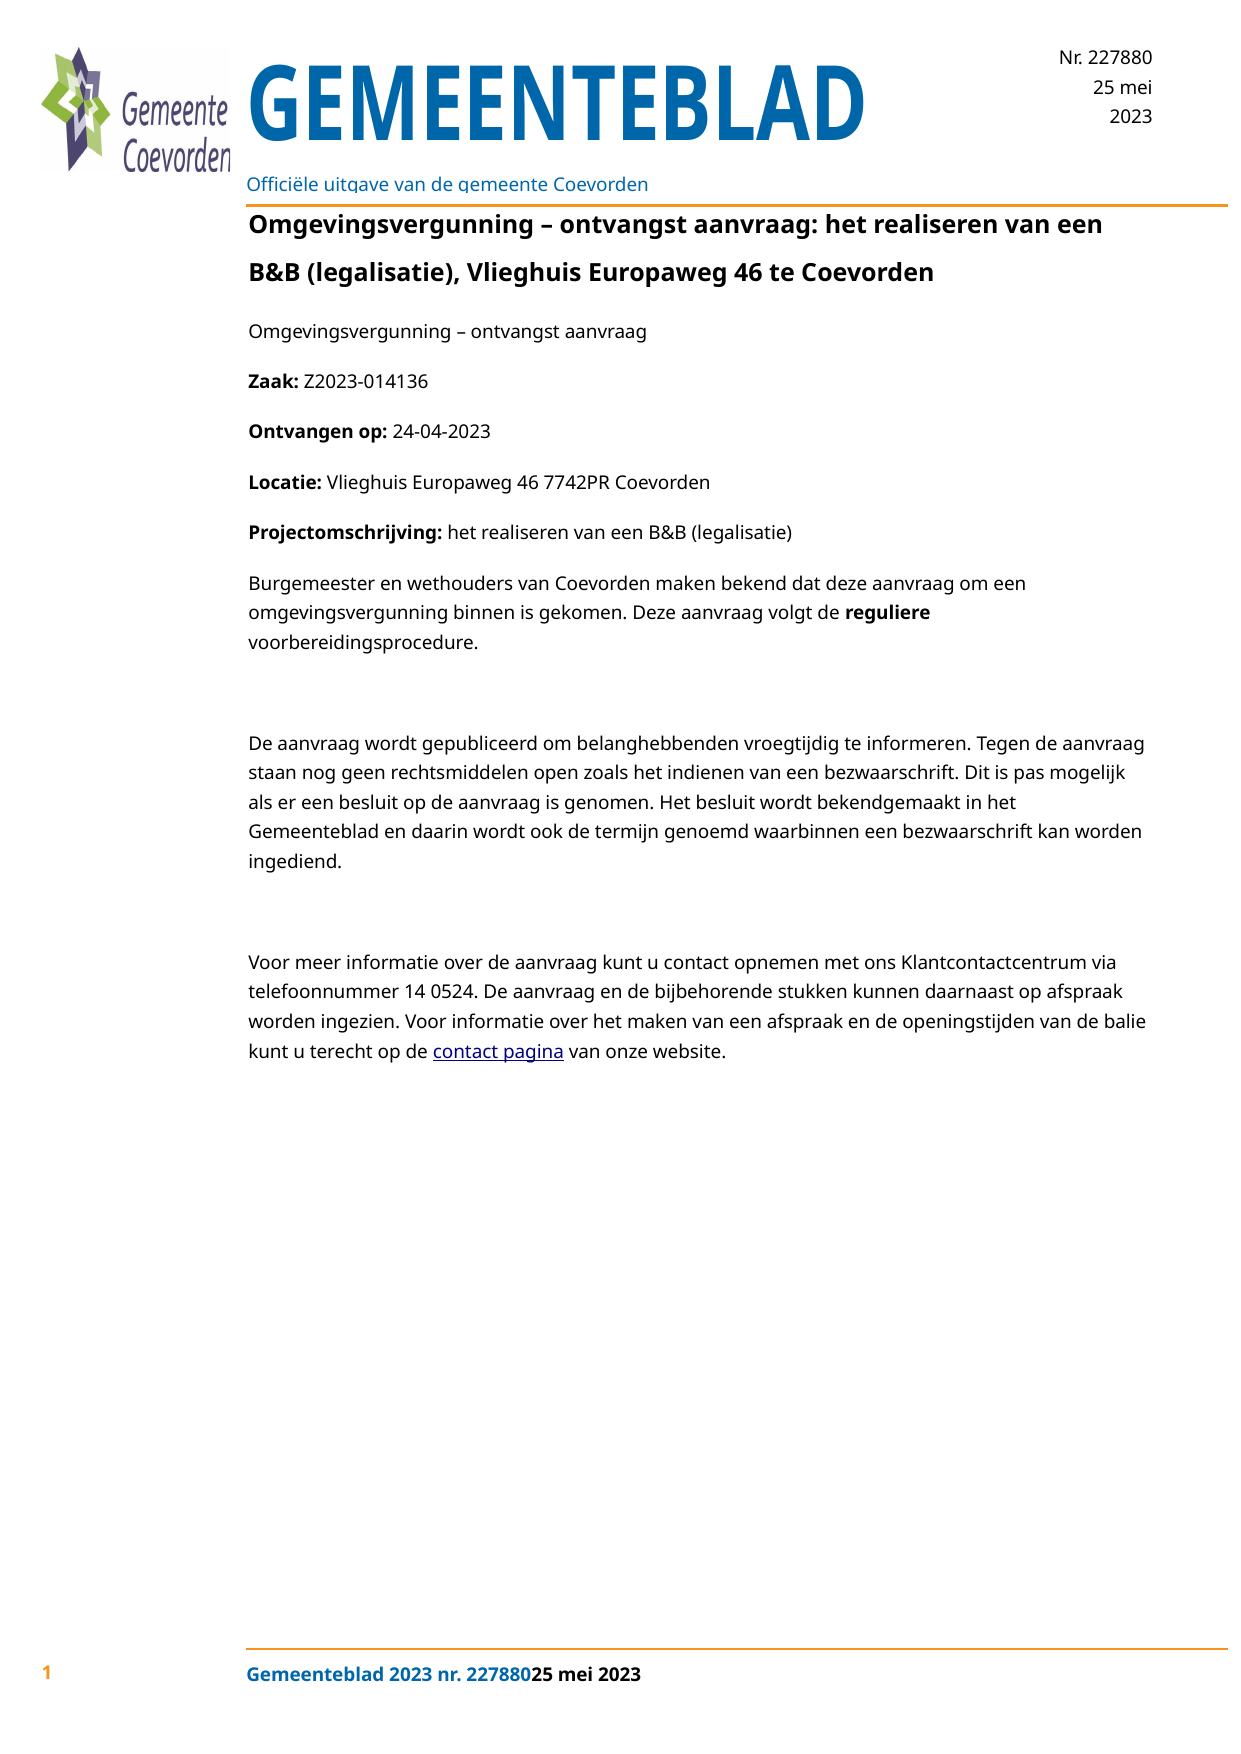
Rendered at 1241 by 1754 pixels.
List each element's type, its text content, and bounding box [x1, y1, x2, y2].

text Omgevingsvergunning – ontvangst aanvraag: het realiseren van een B&B (legalisatie), Vlieghuis Europaweg 46 te Coevorden [248, 207, 1152, 288]
text Locatie: Vlieghuis Europaweg 46 7742PR Coevorden [248, 469, 1152, 495]
picture [41, 47, 231, 172]
text Projectomschrijving: het realiseren van een B&B (legalisatie) [248, 519, 1152, 545]
text Zaak: Z2023-014136 [248, 368, 1152, 394]
text De aanvraag wordt gepubliceerd om belanghebbenden vroegtijdig te informeren. Tegen de aanvraag staan nog geen rechtsmiddelen open zoals het indienen van een bezwaarschrift. Dit is pas mogelijk als er een besluit op de aanvraag is genomen. Het besluit wordt bekendgemaakt in het Gemeenteblad en daarin wordt ook de termijn genoemd waarbinnen een bezwaarschrift kan worden ingediend. [248, 730, 1152, 874]
text Ontvangen op: 24-04-2023 [248, 419, 1152, 444]
text Omgevingsvergunning – ontvangst aanvraag [248, 318, 1152, 344]
text Burgemeester en wethouders van Coevorden maken bekend dat deze aanvraag om een omgevingsvergunning binnen is gekomen. Deze aanvraag volgt de reguliere voorbereidingsprocedure. [248, 570, 1152, 655]
text Voor meer informatie over de aanvraag kunt u contact opnemen met ons Klantcontactcentrum via telefoonnummer 14 0524. De aanvraag en de bijbehorende stukken kunnen daarnaast op afspraak worden ingezien. Voor informatie over het maken van een afspraak en de openingstijden van de balie kunt u terecht op de contact pagina van onze website. [248, 949, 1152, 1064]
